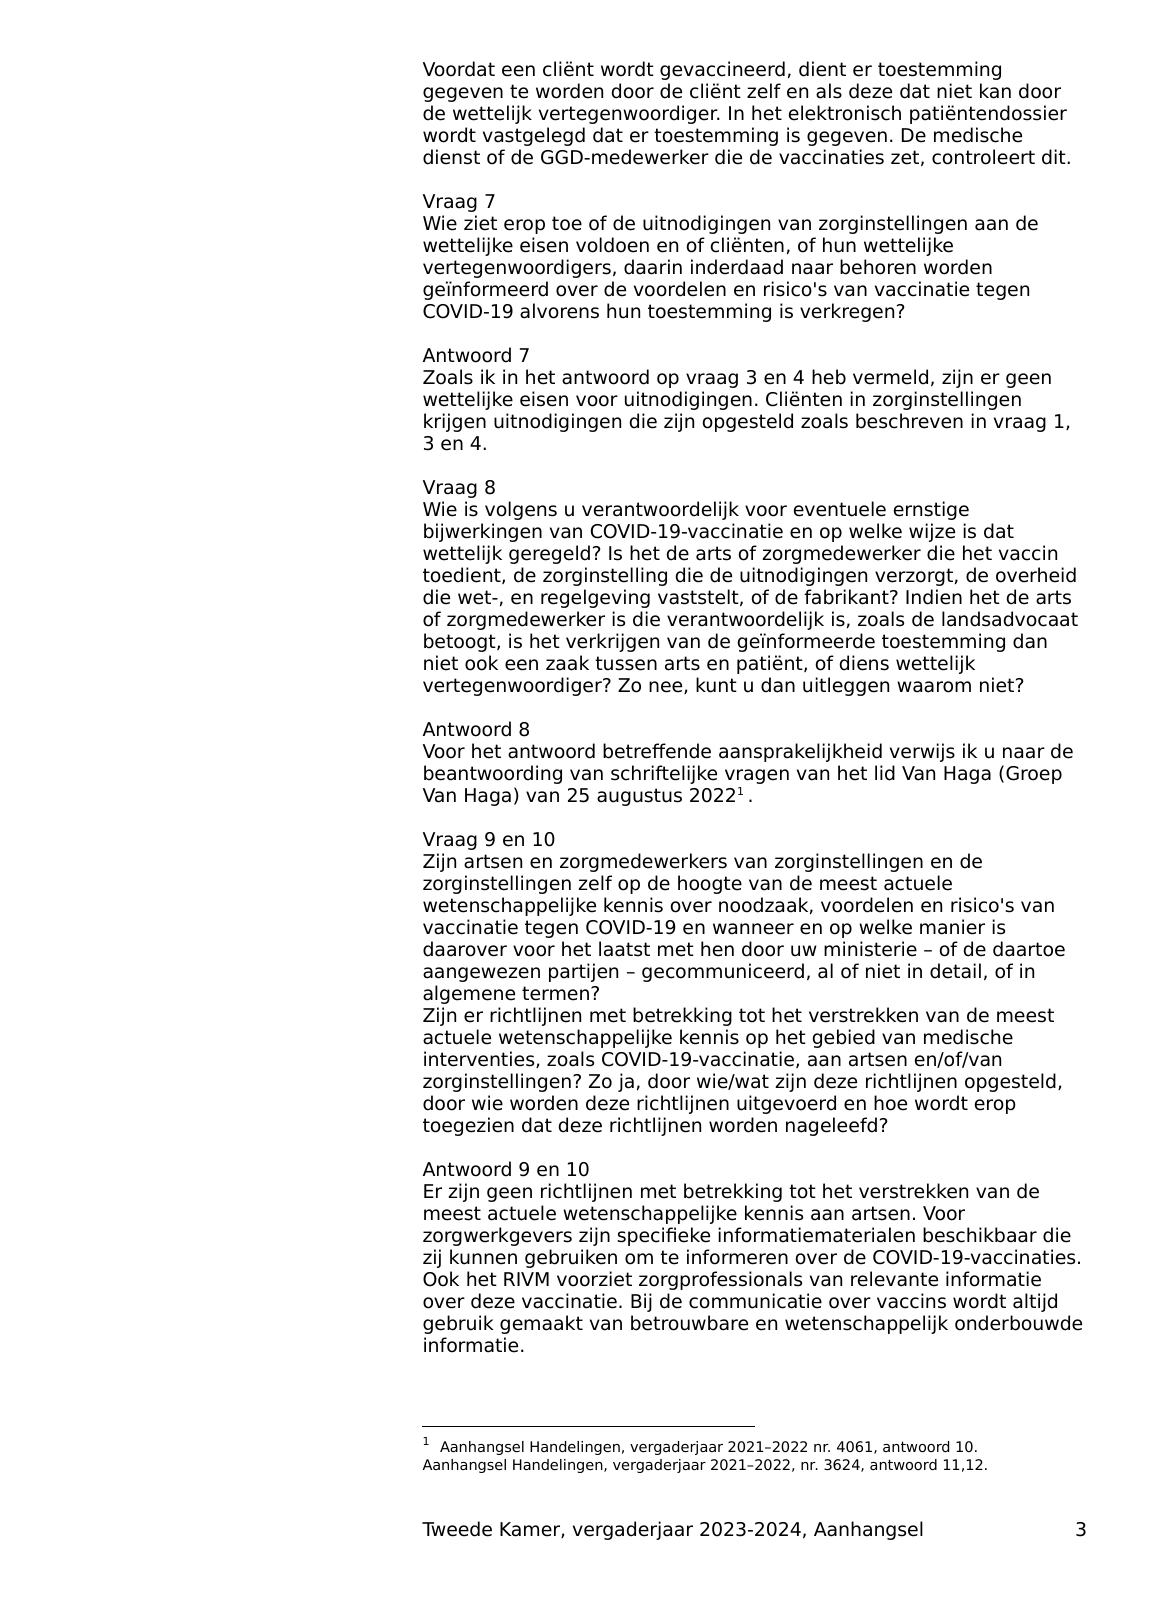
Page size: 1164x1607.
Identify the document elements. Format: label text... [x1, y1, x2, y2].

text Er zijn geen richtlijnen met betrekking tot het verstrekken van de meest actuele wetenschappelijke kennis aan artsen. Voor zorgwerkgevers zijn specifieke informatiematerialen beschikbaar die zij kunnen gebruiken om te informeren over de COVID-19-vaccinaties. Ook het RIVM voorziet zorgprofessionals van relevante informatie over deze vaccinatie. Bij de communicatie over vaccins wordt altijd gebruik gemaakt van betrouwbare en wetenschappelijk onderbouwde informatie. [422, 1181, 1087, 1357]
text Vraag 8 [422, 477, 1087, 499]
text Aanhangsel Handelingen, vergaderjaar 2021–2022 nr. 4061, antwoord 10. [422, 1435, 1087, 1457]
text Vraag 7 [422, 191, 1087, 213]
text Vraag 9 en 10 [422, 829, 1087, 851]
text Zijn artsen en zorgmedewerkers van zorginstellingen en de zorginstellingen zelf op de hoogte van de meest actuele wetenschappelijke kennis over noodzaak, voordelen en risico's van vaccinatie tegen COVID-19 en wanneer en op welke manier is daarover voor het laatst met hen door uw ministerie – of de daartoe aangewezen partijen – gecommuniceerd, al of niet in detail, of in algemene termen? [422, 851, 1087, 1005]
text Wie is volgens u verantwoordelijk voor eventuele ernstige bijwerkingen van COVID-19-vaccinatie en op welke wijze is dat wettelijk geregeld? Is het de arts of zorgmedewerker die het vaccin toedient, de zorginstelling die de uitnodigingen verzorgt, de overheid die wet-, en regelgeving vaststelt, of de fabrikant? Indien het de arts of zorgmedewerker is die verantwoordelijk is, zoals de landsadvocaat betoogt, is het verkrijgen van de geïnformeerde toestemming dan niet ook een zaak tussen arts en patiënt, of diens wettelijk vertegenwoordiger? Zo nee, kunt u dan uitleggen waarom niet? [422, 499, 1087, 697]
text Aanhangsel Handelingen, vergaderjaar 2021–2022, nr. 3624, antwoord 11,12. [422, 1457, 1087, 1474]
text Antwoord 7 [422, 345, 1087, 367]
text Zoals ik in het antwoord op vraag 3 en 4 heb vermeld, zijn er geen wettelijke eisen voor uitnodigingen. Cliënten in zorginstellingen krijgen uitnodigingen die zijn opgesteld zoals beschreven in vraag 1, 3 en 4. [422, 367, 1087, 455]
text Antwoord 9 en 10 [422, 1159, 1087, 1181]
text Wie ziet erop toe of de uitnodigingen van zorginstellingen aan de wettelijke eisen voldoen en of cliënten, of hun wettelijke vertegenwoordigers, daarin inderdaad naar behoren worden geïnformeerd over de voordelen en risico's van vaccinatie tegen COVID-19 alvorens hun toestemming is verkregen? [422, 213, 1087, 323]
text Voordat een cliënt wordt gevaccineerd, dient er toestemming gegeven te worden door de cliënt zelf en als deze dat niet kan door de wettelijk vertegenwoordiger. In het elektronisch patiëntendossier wordt vastgelegd dat er toestemming is gegeven. De medische dienst of de GGD-medewerker die de vaccinaties zet, controleert dit. [422, 59, 1087, 169]
text Voor het antwoord betreffende aansprakelijkheid verwijs ik u naar de beantwoording van schriftelijke vragen van het lid Van Haga (Groep Van Haga) van 25 augustus 2022. [422, 741, 1087, 807]
text Antwoord 8 [422, 719, 1087, 741]
text Zijn er richtlijnen met betrekking tot het verstrekken van de meest actuele wetenschappelijke kennis op het gebied van medische interventies, zoals COVID-19-vaccinatie, aan artsen en/of/van zorginstellingen? Zo ja, door wie/wat zijn deze richtlijnen opgesteld, door wie worden deze richtlijnen uitgevoerd en hoe wordt erop toegezien dat deze richtlijnen worden nageleefd? [422, 1005, 1087, 1137]
